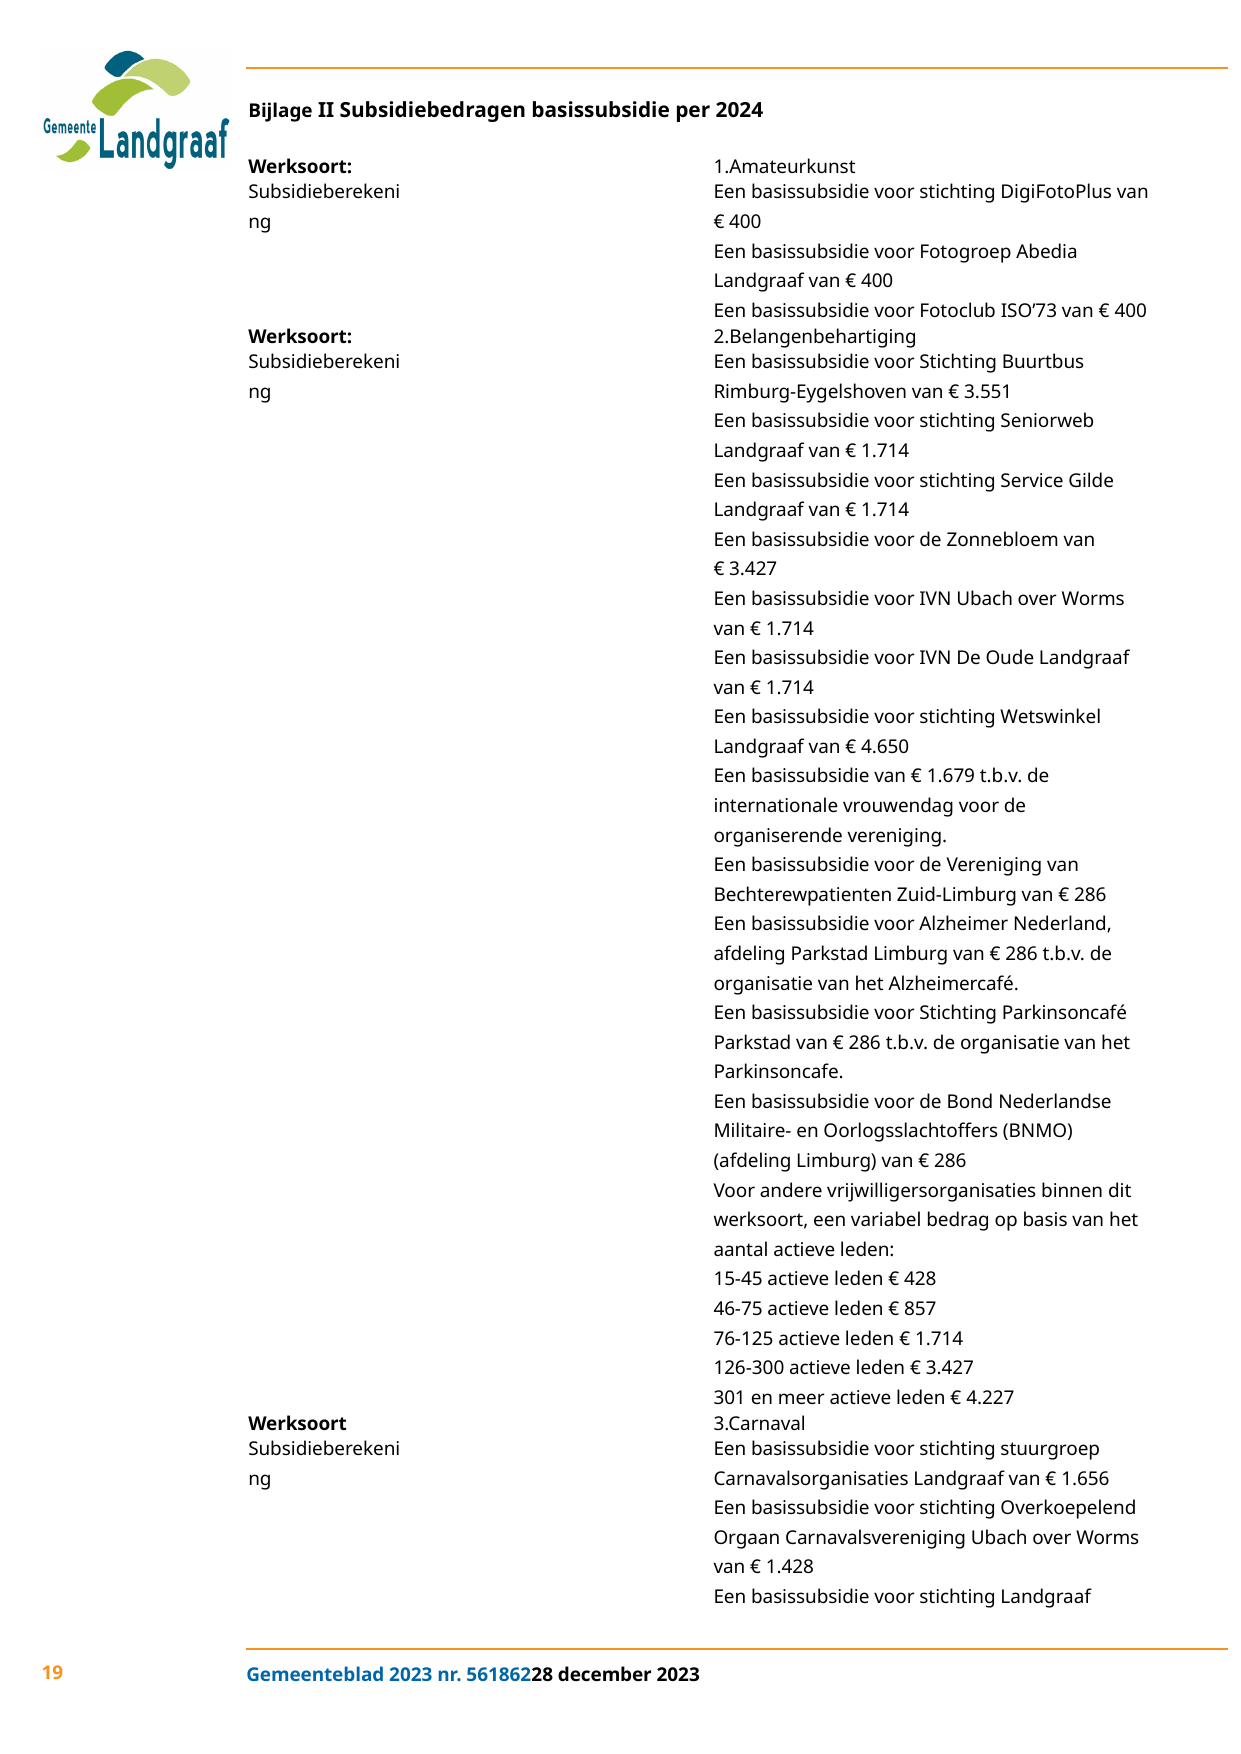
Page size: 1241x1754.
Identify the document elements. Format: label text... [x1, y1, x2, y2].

table_cell [403, 179, 558, 323]
table_cell Werksoort [248, 1410, 403, 1435]
table_cell Een basissubsidie voor Stichting Buurtbus Rimburg-Eygelshoven van € 3.551 Een basissubsidie voor stichting Seniorweb Landgraaf van € 1.714 Een basissubsidie voor stichting Service Gilde Landgraaf van € 1.714 Een basissubsidie voor de Zonnebloem van € 3.427 Een basissubsidie voor IVN Ubach over Worms van € 1.714 Een basissubsidie voor IVN De Oude Landgraaf van € 1.714 Een basissubsidie voor stichting Wetswinkel Landgraaf van € 4.650 Een basissubsidie van € 1.679 t.b.v. de internationale vrouwendag voor de organiserende vereniging. Een basissubsidie voor de Vereniging van Bechterewpatienten Zuid-Limburg van € 286 Een basissubsidie voor Alzheimer Nederland, afdeling Parkstad Limburg van € 286 t.b.v. de organisatie van het Alzheimercafé. Een basissubsidie voor Stichting Parkinsoncafé Parkstad van € 286 t.b.v. de organisatie van het Parkinsoncafe. Een basissubsidie voor de Bond Nederlandse Militaire- en Oorlogsslachtoffers (BNMO) (afdeling Limburg) van € 286 Voor andere vrijwilligersorganisaties binnen dit werksoort, een variabel bedrag op basis van het aantal actieve leden: 15-45 actieve leden € 428 46-75 actieve leden € 857 76-125 actieve leden € 1.714 126-300 actieve leden € 3.427 301 en meer actieve leden € 4.227 [713, 349, 1152, 1410]
table_cell [558, 349, 713, 1410]
table_cell [403, 1435, 558, 1609]
table_cell Subsidieberekening [248, 349, 403, 1410]
table_cell [403, 1410, 558, 1435]
table_cell Werksoort: [248, 323, 403, 348]
table_cell [403, 349, 558, 1410]
table_cell [558, 1410, 713, 1435]
table_header [403, 153, 558, 179]
table_cell Een basissubsidie voor stichting stuurgroep Carnavalsorganisaties Landgraaf van € 1.656 Een basissubsidie voor stichting Overkoepelend Orgaan Carnavalsvereniging Ubach over Worms van € 1.428 Een basissubsidie voor stichting Landgraaf [713, 1435, 1152, 1609]
table_header [558, 153, 713, 179]
table_cell [558, 1435, 713, 1609]
table_cell 3.Carnaval [713, 1410, 1152, 1435]
table_header 1.Amateurkunst [713, 153, 1152, 179]
picture [41, 47, 231, 172]
table_cell [558, 323, 713, 348]
table_header Werksoort: [248, 153, 403, 179]
text Bijlage II Subsidiebedragen basissubsidie per 2024 [248, 95, 1152, 123]
table_cell Een basissubsidie voor stichting DigiFotoPlus van € 400 Een basissubsidie voor Fotogroep Abedia Landgraaf van € 400 Een basissubsidie voor Fotoclub ISO’73 van € 400 [713, 179, 1152, 323]
table_cell Subsidieberekening [248, 179, 403, 323]
table_cell 2.Belangenbehartiging [713, 323, 1152, 348]
table_cell Subsidieberekening [248, 1435, 403, 1609]
table_cell [403, 323, 558, 348]
table_cell [558, 179, 713, 323]
